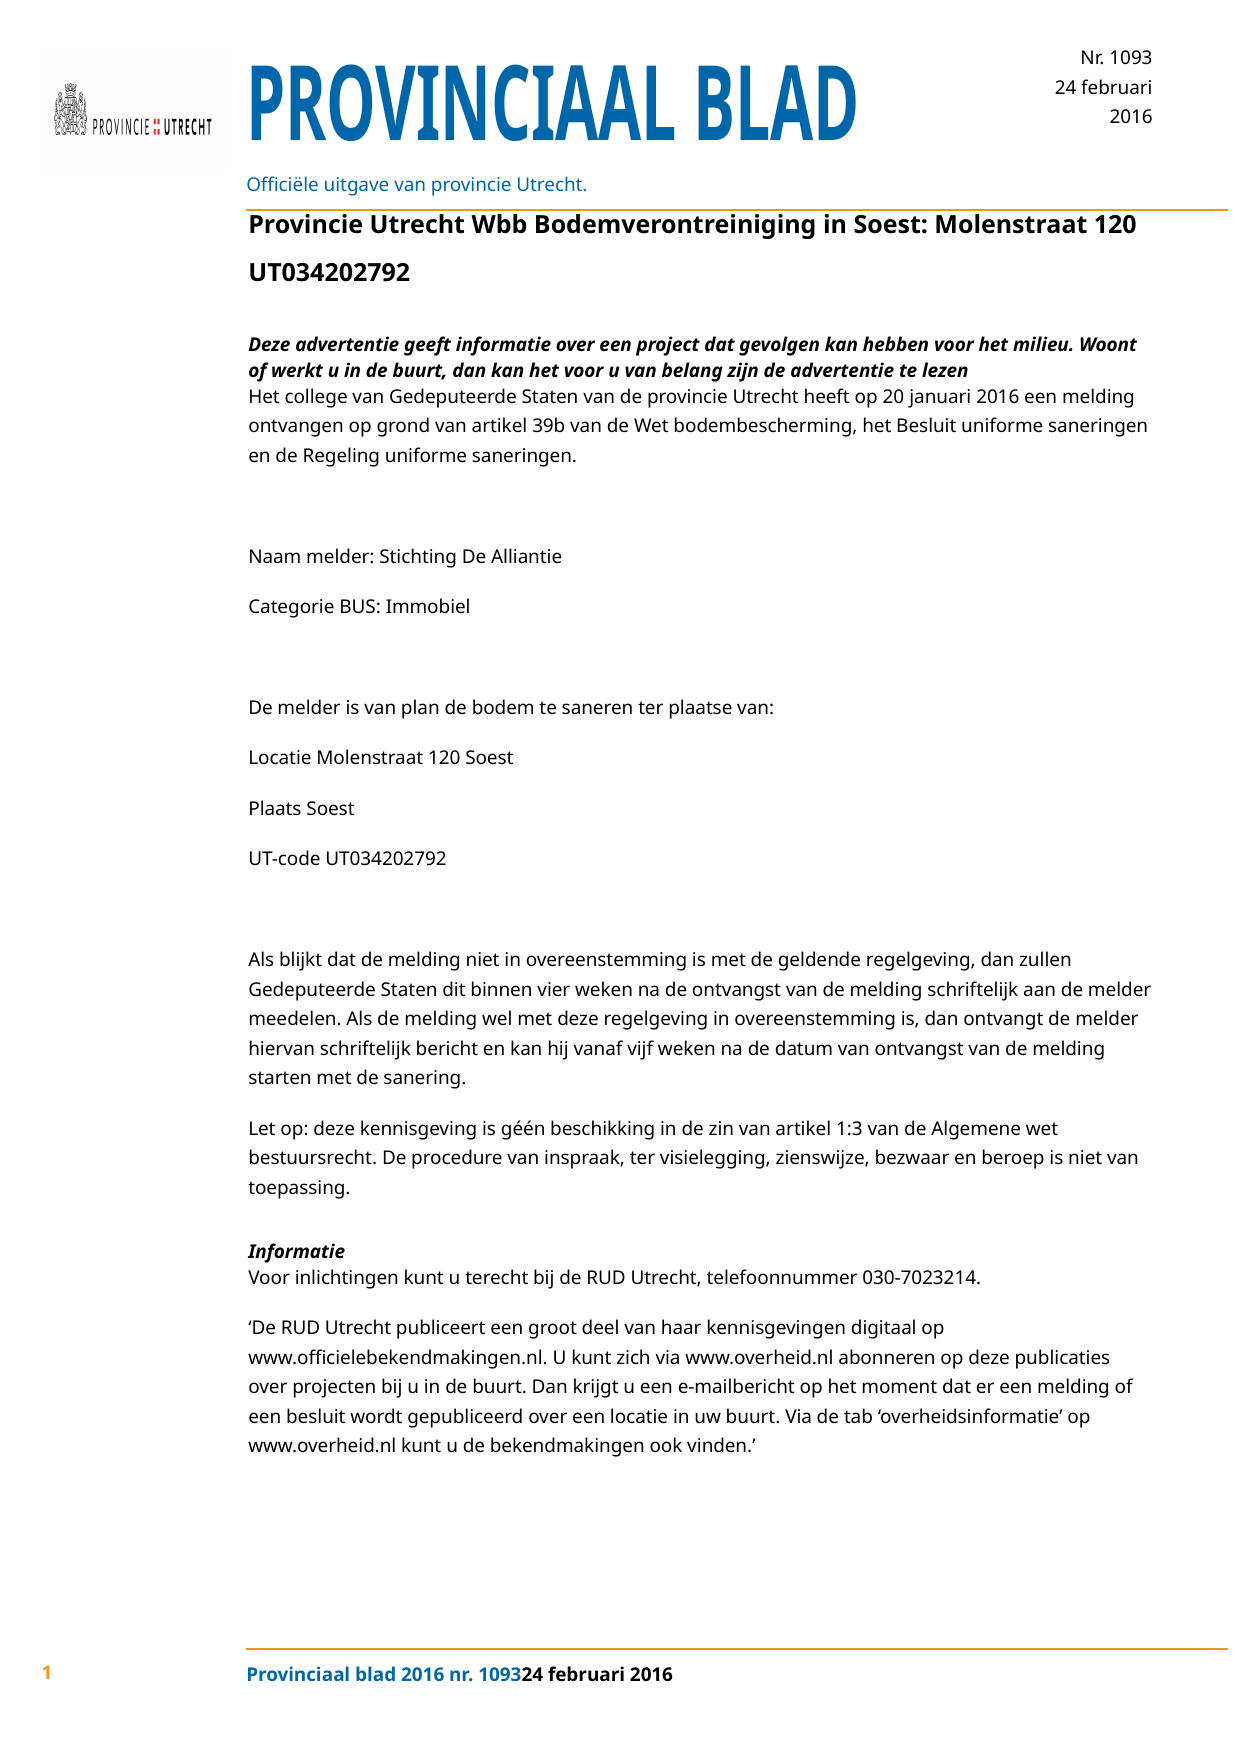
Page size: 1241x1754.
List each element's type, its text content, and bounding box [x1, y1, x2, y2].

text Locatie Molenstraat 120 Soest [248, 744, 1152, 770]
text De melder is van plan de bodem te saneren ter plaatse van: [248, 694, 1152, 720]
picture [41, 47, 231, 172]
text Provincie Utrecht Wbb Bodemverontreiniging in Soest: Molenstraat 120 UT034202792 [248, 211, 1152, 288]
text Als blijkt dat de melding niet in overeenstemming is met de geldende regelgeving, dan zullen Gedeputeerde Staten dit binnen vier weken na de ontvangst van de melding schriftelijk aan de melder meedelen. Als de melding wel met deze regelgeving in overeenstemming is, dan ontvangt de melder hiervan schriftelijk bericht en kan hij vanaf vijf weken na de datum van ontvangst van de melding starten met de sanering. [248, 946, 1152, 1090]
text ‘De RUD Utrecht publiceert een groot deel van haar kennisgevingen digitaal op www.officielebekendmakingen.nl. U kunt zich via www.overheid.nl abonneren op deze publicaties over projecten bij u in de buurt. Dan krijgt u een e-mailbericht op het moment dat er een melding of een besluit wordt gepubliceerd over een locatie in uw buurt. Via de tab ‘overheidsinformatie’ op www.overheid.nl kunt u de bekendmakingen ook vinden.’ [248, 1314, 1152, 1458]
text Categorie BUS: Immobiel [248, 593, 1152, 619]
text Informatie [248, 1238, 1152, 1264]
text Het college van Gedeputeerde Staten van de provincie Utrecht heeft op 20 januari 2016 een melding ontvangen op grond van artikel 39b van de Wet bodembescherming, het Besluit uniforme saneringen en de Regeling uniforme saneringen. [248, 383, 1152, 468]
text UT-code UT034202792 [248, 845, 1152, 871]
text Voor inlichtingen kunt u terecht bij de RUD Utrecht, telefoonnummer 030-7023214. [248, 1264, 1152, 1289]
text Deze advertentie geeft informatie over een project dat gevolgen kan hebben voor het milieu. Woont of werkt u in de buurt, dan kan het voor u van belang zijn de advertentie te lezen [248, 331, 1152, 383]
text Let op: deze kennisgeving is géén beschikking in de zin van artikel 1:3 van de Algemene wet bestuursrecht. De procedure van inspraak, ter visielegging, zienswijze, bezwaar en beroep is niet van toepassing. [248, 1115, 1152, 1200]
text Plaats Soest [248, 795, 1152, 821]
text Naam melder: Stichting De Alliantie [248, 543, 1152, 569]
